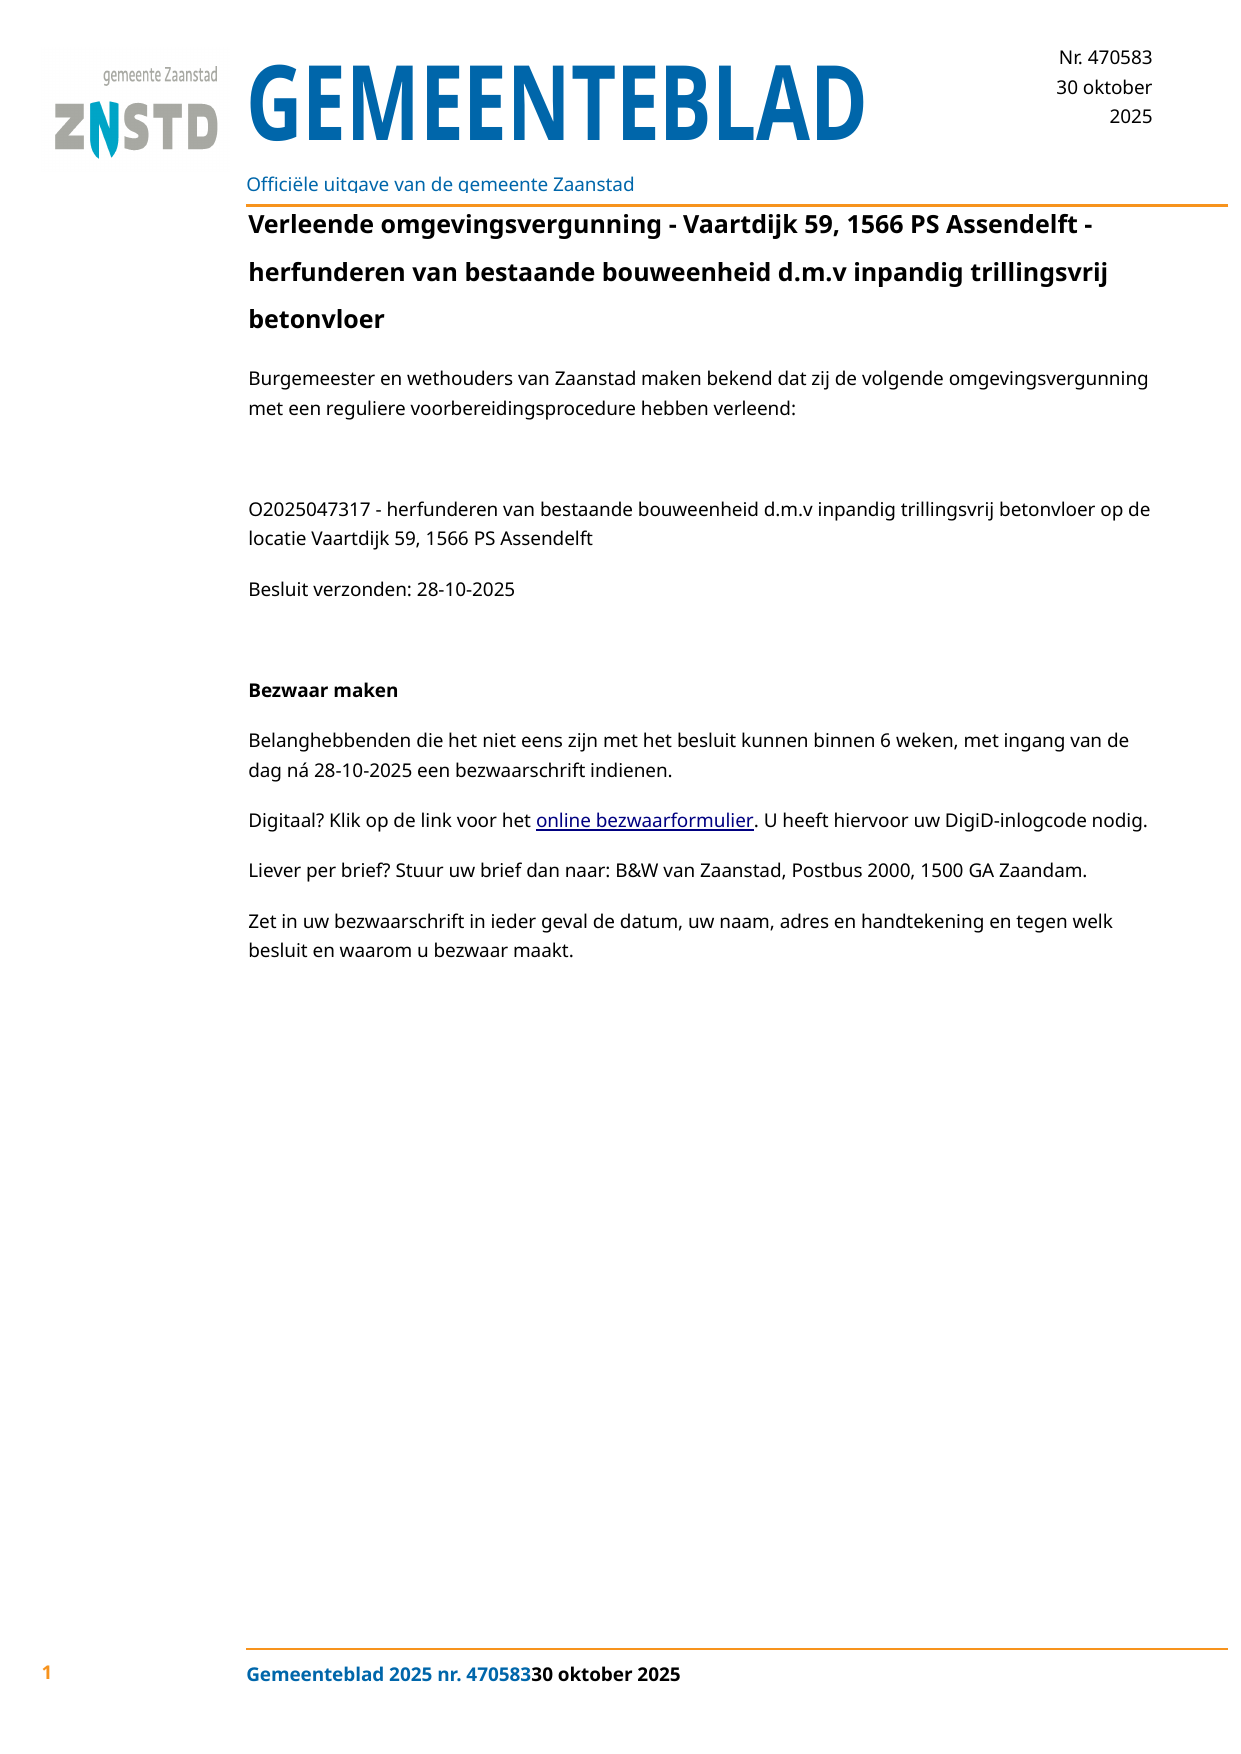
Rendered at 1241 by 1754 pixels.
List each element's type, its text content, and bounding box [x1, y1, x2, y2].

text Zet in uw bezwaarschrift in ieder geval de datum, uw naam, adres en handtekening en tegen welk besluit en waarom u bezwaar maakt. [248, 908, 1152, 963]
text Liever per brief? Stuur uw brief dan naar: B&W van Zaanstad, Postbus 2000, 1500 GA Zaandam. [248, 858, 1152, 883]
text O2025047317 - herfunderen van bestaande bouweenheid d.m.v inpandig trillingsvrij betonvloer op de locatie Vaartdijk 59, 1566 PS Assendelft [248, 496, 1152, 551]
text Besluit verzonden: 28-10-2025 [248, 576, 1152, 602]
picture [41, 47, 231, 172]
text Bezwaar maken [248, 677, 1152, 702]
text Belanghebbenden die het niet eens zijn met het besluit kunnen binnen 6 weken, met ingang van de dag ná 28-10-2025 een bezwaarschrift indienen. [248, 727, 1152, 782]
text Burgemeester en wethouders van Zaanstad maken bekend dat zij de volgende omgevingsvergunning met een reguliere voorbereidingsprocedure hebben verleend: [248, 366, 1152, 421]
text Verleende omgevingsvergunning - Vaartdijk 59, 1566 PS Assendelft - herfunderen van bestaande bouweenheid d.m.v inpandig trillingsvrij betonvloer [248, 207, 1152, 336]
text Digitaal? Klik op de link voor het online bezwaarformulier. U heeft hiervoor uw DigiD-inlogcode nodig. [248, 807, 1152, 833]
